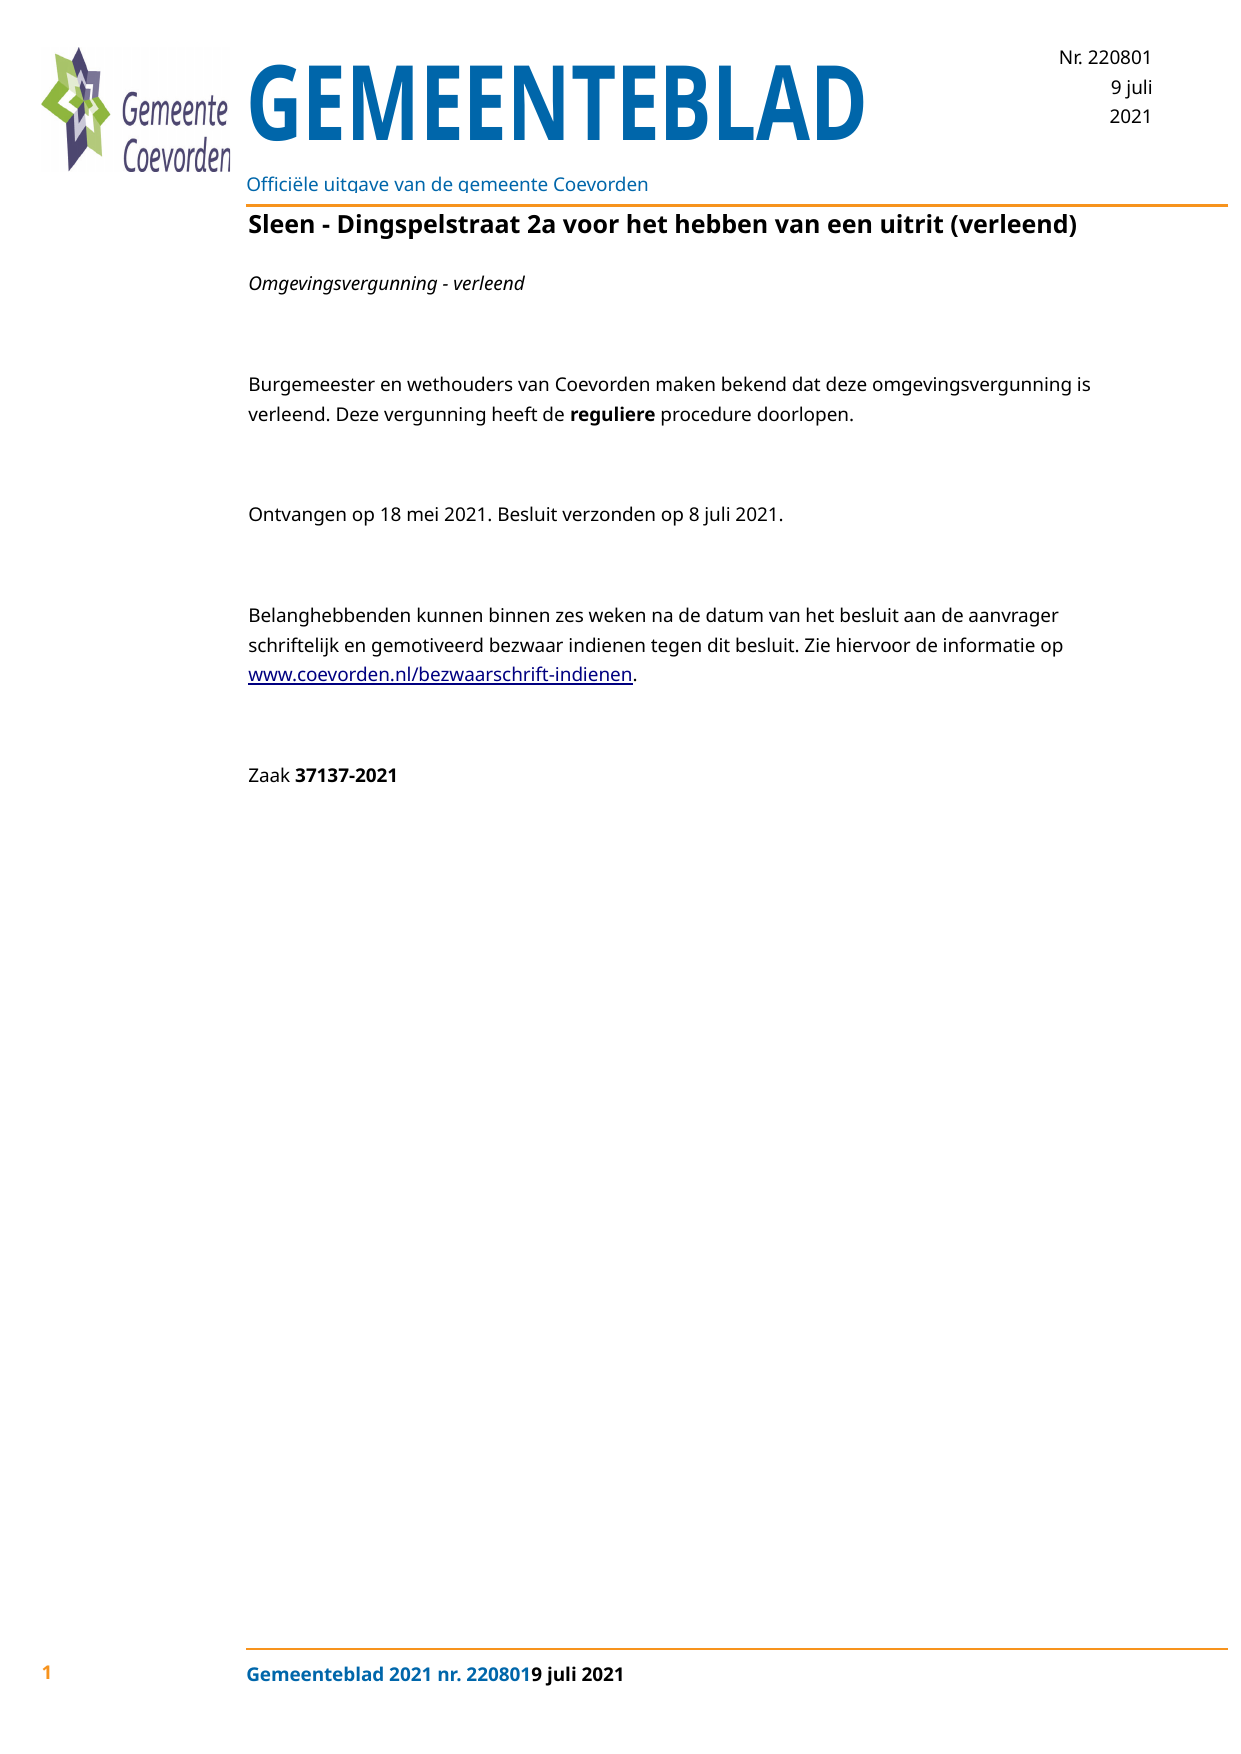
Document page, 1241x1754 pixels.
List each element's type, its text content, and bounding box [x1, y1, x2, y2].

text Belanghebbenden kunnen binnen zes weken na de datum van het besluit aan de aanvrager schriftelijk en gemotiveerd bezwaar indienen tegen dit besluit. Zie hiervoor de informatie op www.coevorden.nl/bezwaarschrift-indienen. [248, 602, 1152, 687]
text Ontvangen op 18 mei 2021. Besluit verzonden op 8 juli 2021. [248, 502, 1152, 527]
text Burgemeester en wethouders van Coevorden maken bekend dat deze omgevingsvergunning is verleend. Deze vergunning heeft de reguliere procedure doorlopen. [248, 371, 1152, 426]
text Zaak 37137-2021 [248, 762, 1152, 788]
text Sleen - Dingspelstraat 2a voor het hebben van een uitrit (verleend) [248, 207, 1152, 241]
text Omgevingsvergunning - verleend [248, 270, 1152, 296]
picture [41, 47, 231, 172]
